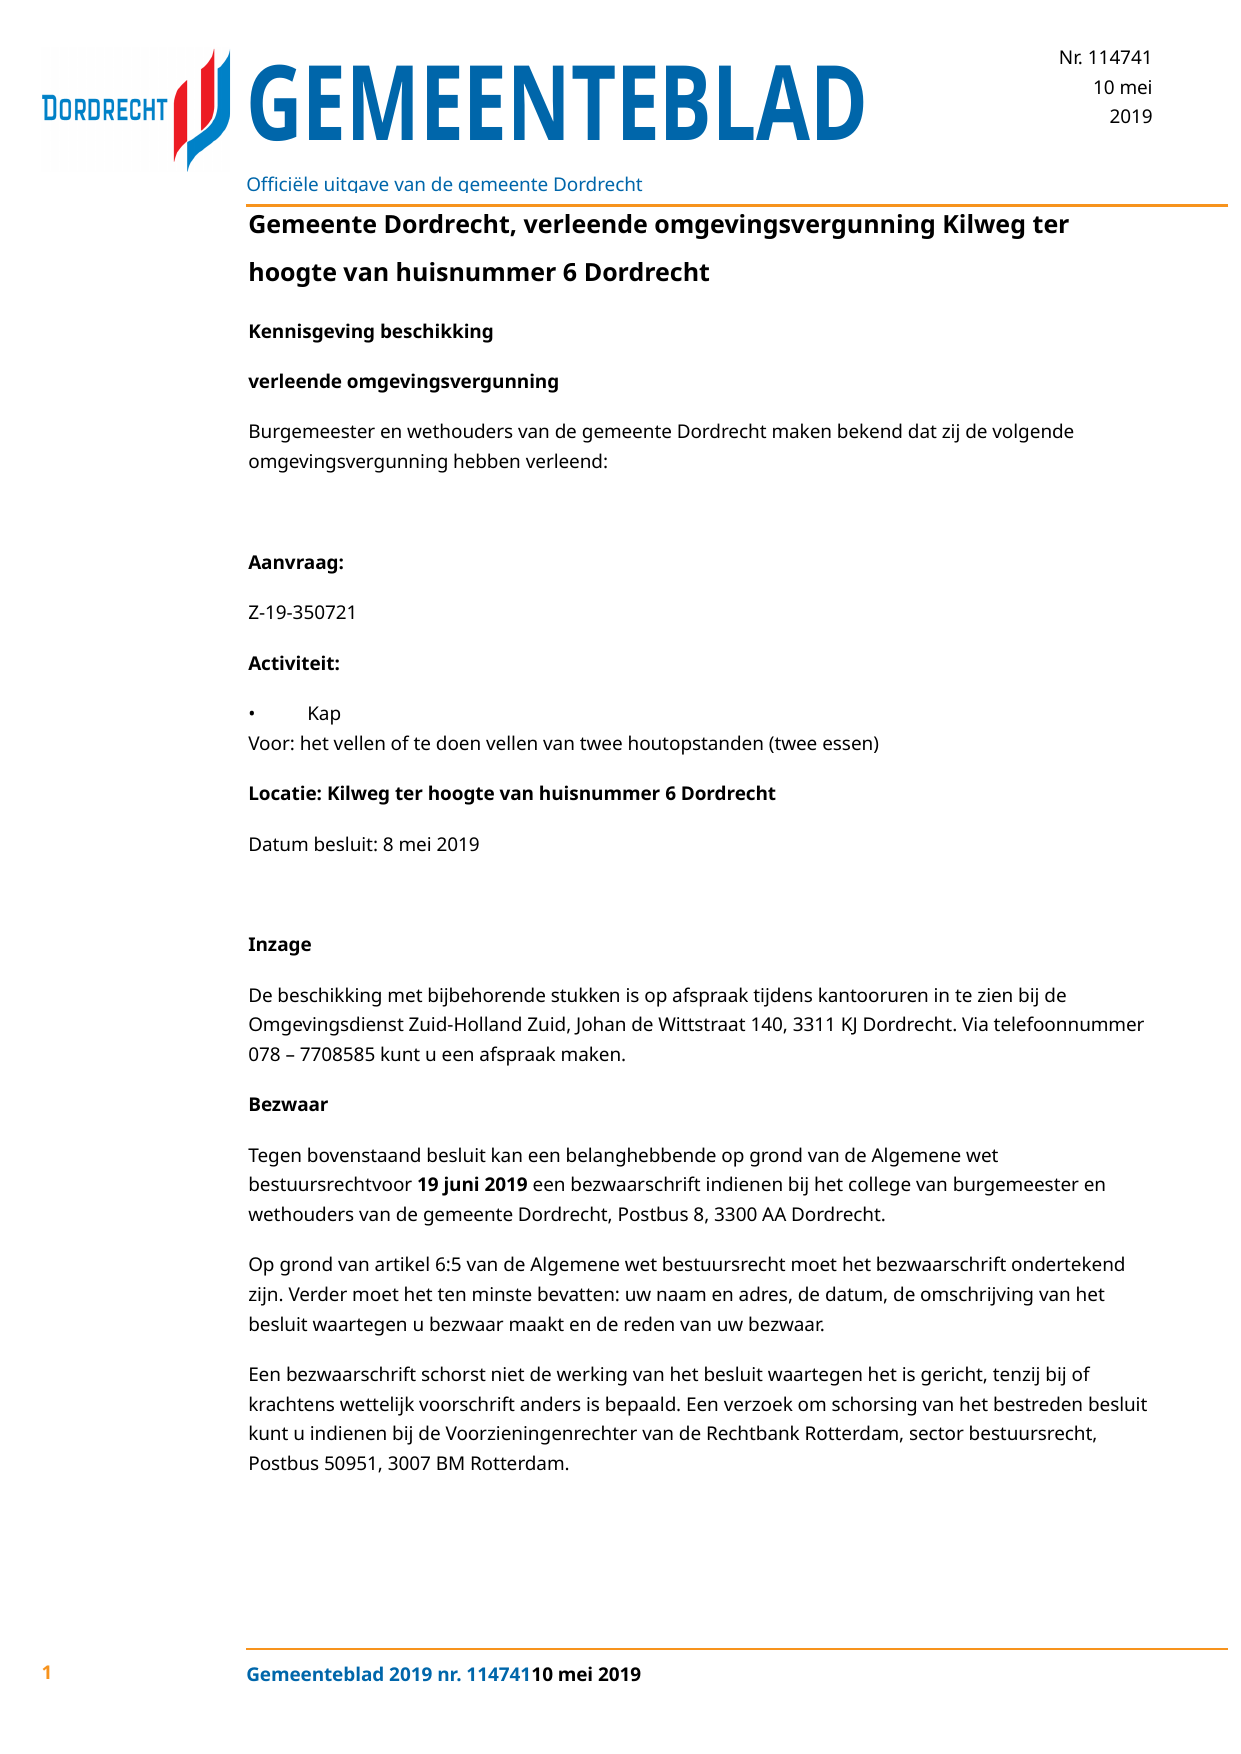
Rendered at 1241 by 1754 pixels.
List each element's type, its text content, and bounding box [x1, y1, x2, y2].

text Tegen bovenstaand besluit kan een belanghebbende op grond van de Algemene wet bestuursrechtvoor 19 juni 2019 een bezwaarschrift indienen bij het college van burgemeester en wethouders van de gemeente Dordrecht, Postbus 8, 3300 AA Dordrecht. [248, 1142, 1152, 1227]
text Bezwaar [248, 1092, 1152, 1117]
text Datum besluit: 8 mei 2019 [248, 831, 1152, 857]
text Aanvraag: [248, 549, 1152, 575]
picture [41, 47, 231, 172]
list Kap [248, 700, 1152, 726]
text Locatie: Kilweg ter hoogte van huisnummer 6 Dordrecht [248, 780, 1152, 806]
text Gemeente Dordrecht, verleende omgevingsvergunning Kilweg ter hoogte van huisnummer 6 Dordrecht [248, 207, 1152, 288]
text Activiteit: [248, 650, 1152, 676]
text Voor: het vellen of te doen vellen van twee houtopstanden (twee essen) [248, 730, 1152, 756]
text Burgemeester en wethouders van de gemeente Dordrecht maken bekend dat zij de volgende omgevingsvergunning hebben verleend: [248, 419, 1152, 474]
text Op grond van artikel 6:5 van de Algemene wet bestuursrecht moet het bezwaarschrift ondertekend zijn. Verder moet het ten minste bevatten: uw naam en adres, de datum, de omschrijving van het besluit waartegen u bezwaar maakt en de reden van uw bezwaar. [248, 1252, 1152, 1337]
text Inzage [248, 932, 1152, 957]
text verleende omgevingsvergunning [248, 368, 1152, 394]
text De beschikking met bijbehorende stukken is op afspraak tijdens kantooruren in te zien bij de Omgevingsdienst Zuid-Holland Zuid, Johan de Wittstraat 140, 3311 KJ Dordrecht. Via telefoonnummer 078 – 7708585 kunt u een afspraak maken. [248, 982, 1152, 1067]
text Kennisgeving beschikking [248, 318, 1152, 344]
text Een bezwaarschrift schorst niet de werking van het besluit waartegen het is gericht, tenzij bij of krachtens wettelijk voorschrift anders is bepaald. Een verzoek om schorsing van het bestreden besluit kunt u indienen bij de Voorzieningenrechter van de Rechtbank Rotterdam, sector bestuursrecht, Postbus 50951, 3007 BM Rotterdam. [248, 1361, 1152, 1476]
text Z-19-350721 [248, 599, 1152, 625]
